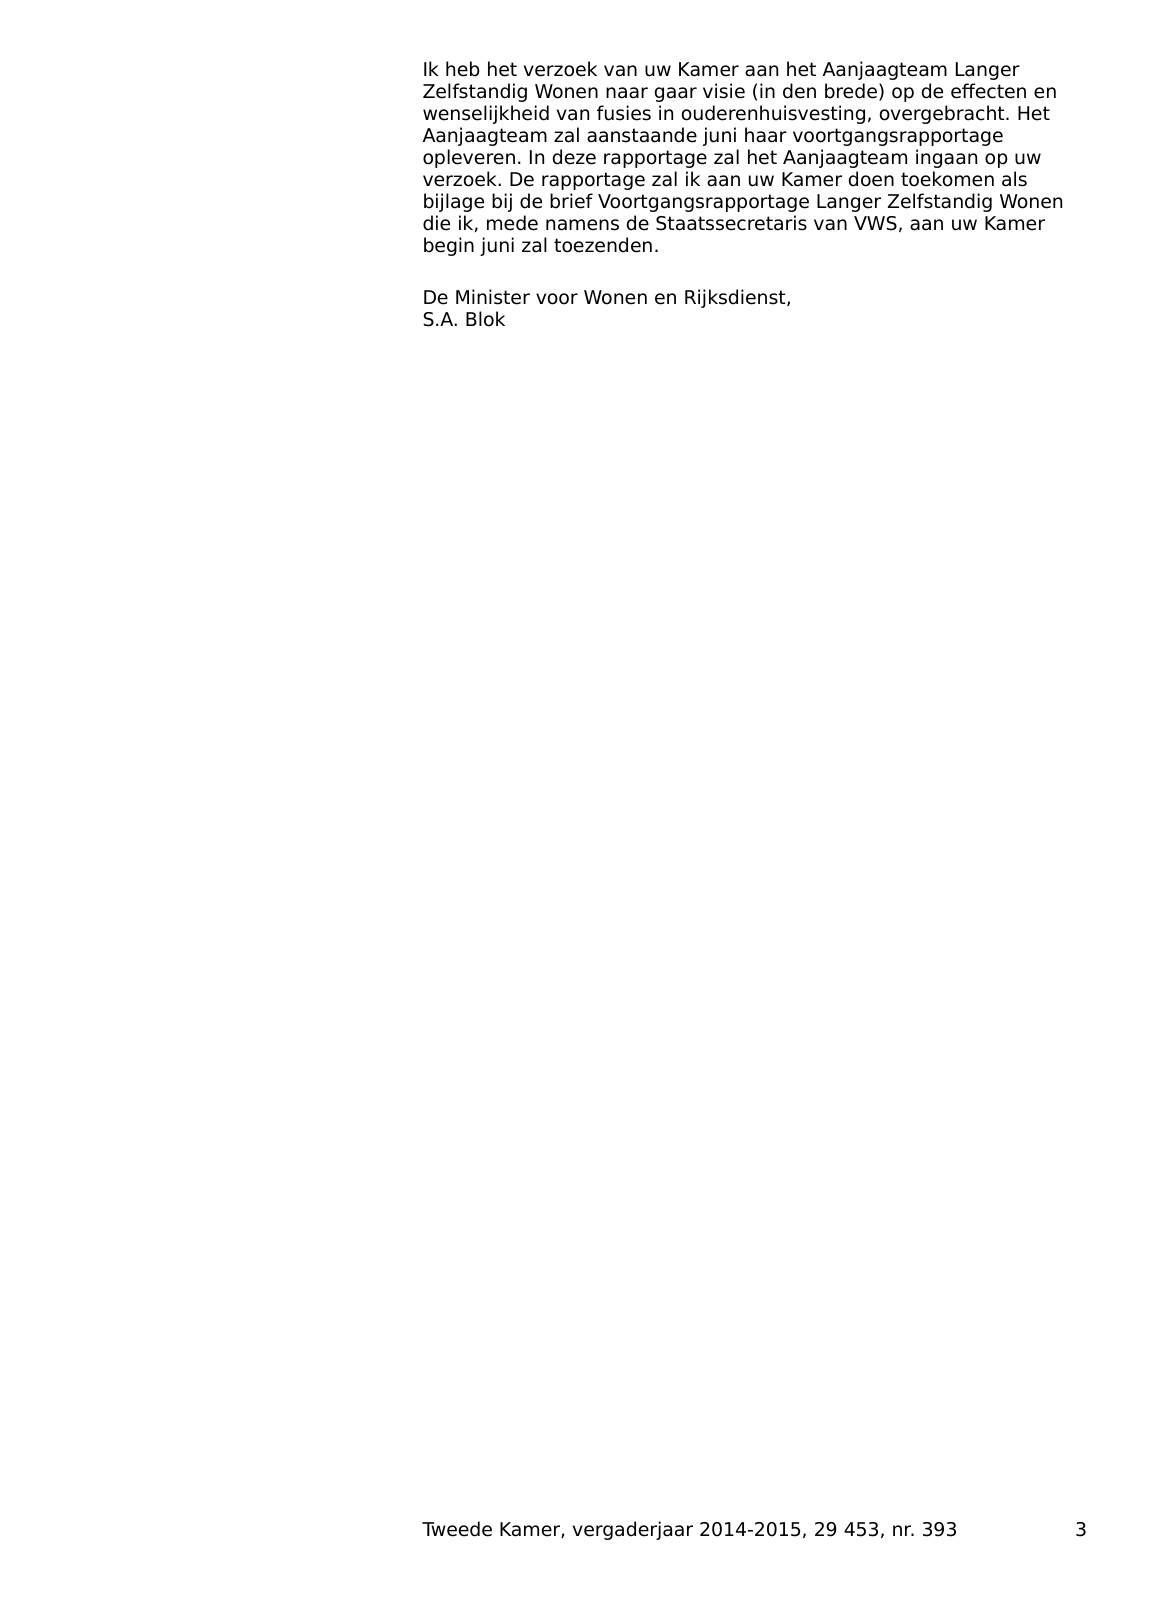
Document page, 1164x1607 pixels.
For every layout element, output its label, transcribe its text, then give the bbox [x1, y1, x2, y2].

text Ik heb het verzoek van uw Kamer aan het Aanjaagteam Langer Zelfstandig Wonen naar gaar visie (in den brede) op de effecten en wenselijkheid van fusies in ouderenhuisvesting, overgebracht. Het Aanjaagteam zal aanstaande juni haar voortgangsrapportage opleveren. In deze rapportage zal het Aanjaagteam ingaan op uw verzoek. De rapportage zal ik aan uw Kamer doen toekomen als bijlage bij de brief Voortgangsrapportage Langer Zelfstandig Wonen die ik, mede namens de Staatssecretaris van VWS, aan uw Kamer begin juni zal toezenden. [422, 59, 1087, 257]
text De Minister voor Wonen en Rijksdienst, S.A. Blok [422, 287, 1087, 331]
